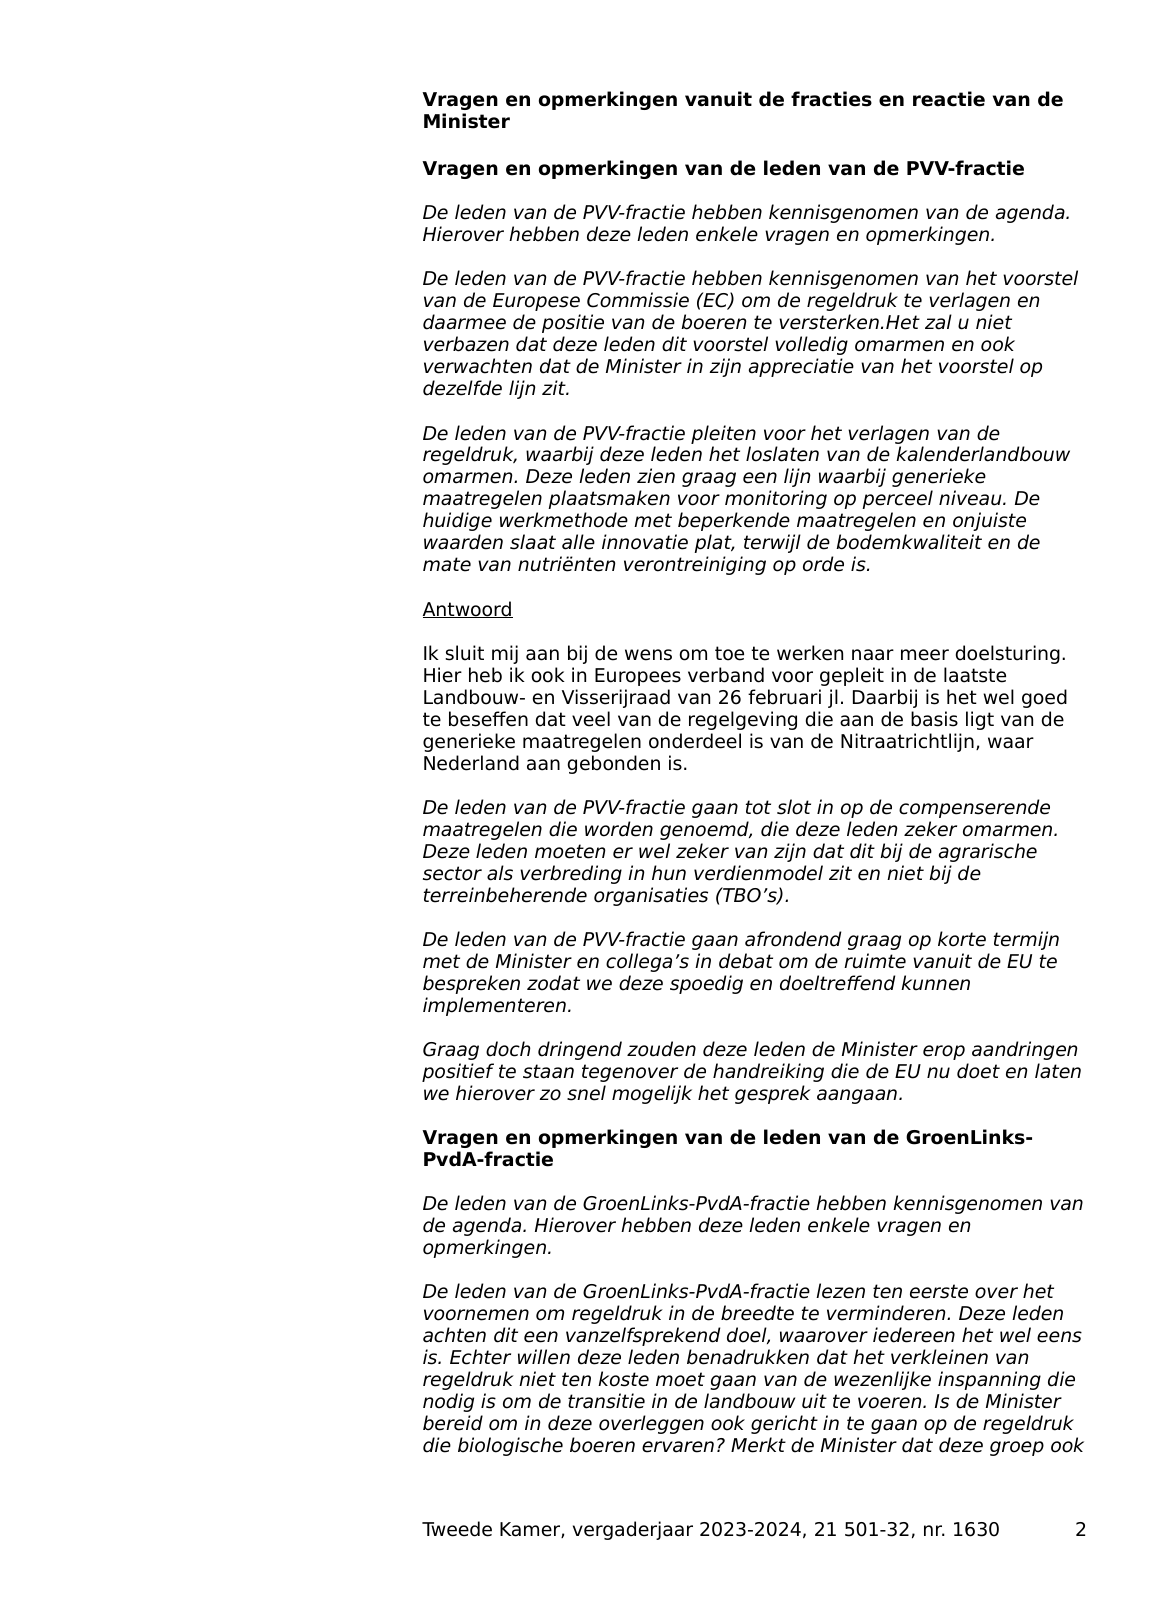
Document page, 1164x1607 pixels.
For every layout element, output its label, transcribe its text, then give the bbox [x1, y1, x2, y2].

text Graag doch dringend zouden deze leden de Minister erop aandringen positief te staan tegenover de handreiking die de EU nu doet en laten we hierover zo snel mogelijk het gesprek aangaan. [422, 1039, 1087, 1105]
text De leden van de PVV-fractie pleiten voor het verlagen van de regeldruk, waarbij deze leden het loslaten van de kalenderlandbouw omarmen. Deze leden zien graag een lijn waarbij generieke maatregelen plaatsmaken voor monitoring op perceel niveau. De huidige werkmethode met beperkende maatregelen en onjuiste waarden slaat alle innovatie plat, terwijl de bodemkwaliteit en de mate van nutriënten verontreiniging op orde is. [422, 422, 1087, 576]
text De leden van de PVV-fractie hebben kennisgenomen van de agenda. Hierover hebben deze leden enkele vragen en opmerkingen. [422, 202, 1087, 246]
subtitle Vragen en opmerkingen vanuit de fracties en reactie van de Minister [422, 89, 1087, 133]
text De leden van de PVV-fractie gaan afrondend graag op korte termijn met de Minister en collega’s in debat om de ruimte vanuit de EU te bespreken zodat we deze spoedig en doeltreffend kunnen implementeren. [422, 929, 1087, 1017]
text De leden van de GroenLinks-PvdA-fractie hebben kennisgenomen van de agenda. Hierover hebben deze leden enkele vragen en opmerkingen. [422, 1193, 1087, 1259]
subtitle Vragen en opmerkingen van de leden van de PVV-fractie [422, 158, 1087, 180]
subtitle Vragen en opmerkingen van de leden van de GroenLinks-PvdA-fractie [422, 1127, 1087, 1171]
text De leden van de PVV-fractie gaan tot slot in op de compenserende maatregelen die worden genoemd, die deze leden zeker omarmen. Deze leden moeten er wel zeker van zijn dat dit bij de agrarische sector als verbreding in hun verdienmodel zit en niet bij de terreinbeherende organisaties (TBO’s). [422, 797, 1087, 907]
text De leden van de PVV-fractie hebben kennisgenomen van het voorstel van de Europese Commissie (EC) om de regeldruk te verlagen en daarmee de positie van de boeren te versterken.Het zal u niet verbazen dat deze leden dit voorstel volledig omarmen en ook verwachten dat de Minister in zijn appreciatie van het voorstel op dezelfde lijn zit. [422, 268, 1087, 400]
text De leden van de GroenLinks-PvdA-fractie lezen ten eerste over het voornemen om regeldruk in de breedte te verminderen. Deze leden achten dit een vanzelfsprekend doel, waarover iedereen het wel eens is. Echter willen deze leden benadrukken dat het verkleinen van regeldruk niet ten koste moet gaan van de wezenlijke inspanning die nodig is om de transitie in de landbouw uit te voeren. Is de Minister bereid om in deze overleggen ook gericht in te gaan op de regeldruk die biologische boeren ervaren? Merkt de Minister dat deze groep ook [422, 1281, 1087, 1457]
subtitle Antwoord [422, 598, 1087, 620]
text Ik sluit mij aan bij de wens om toe te werken naar meer doelsturing. Hier heb ik ook in Europees verband voor gepleit in de laatste Landbouw- en Visserijraad van 26 februari jl. Daarbij is het wel goed te beseffen dat veel van de regelgeving die aan de basis ligt van de generieke maatregelen onderdeel is van de Nitraatrichtlijn, waar Nederland aan gebonden is. [422, 643, 1087, 774]
